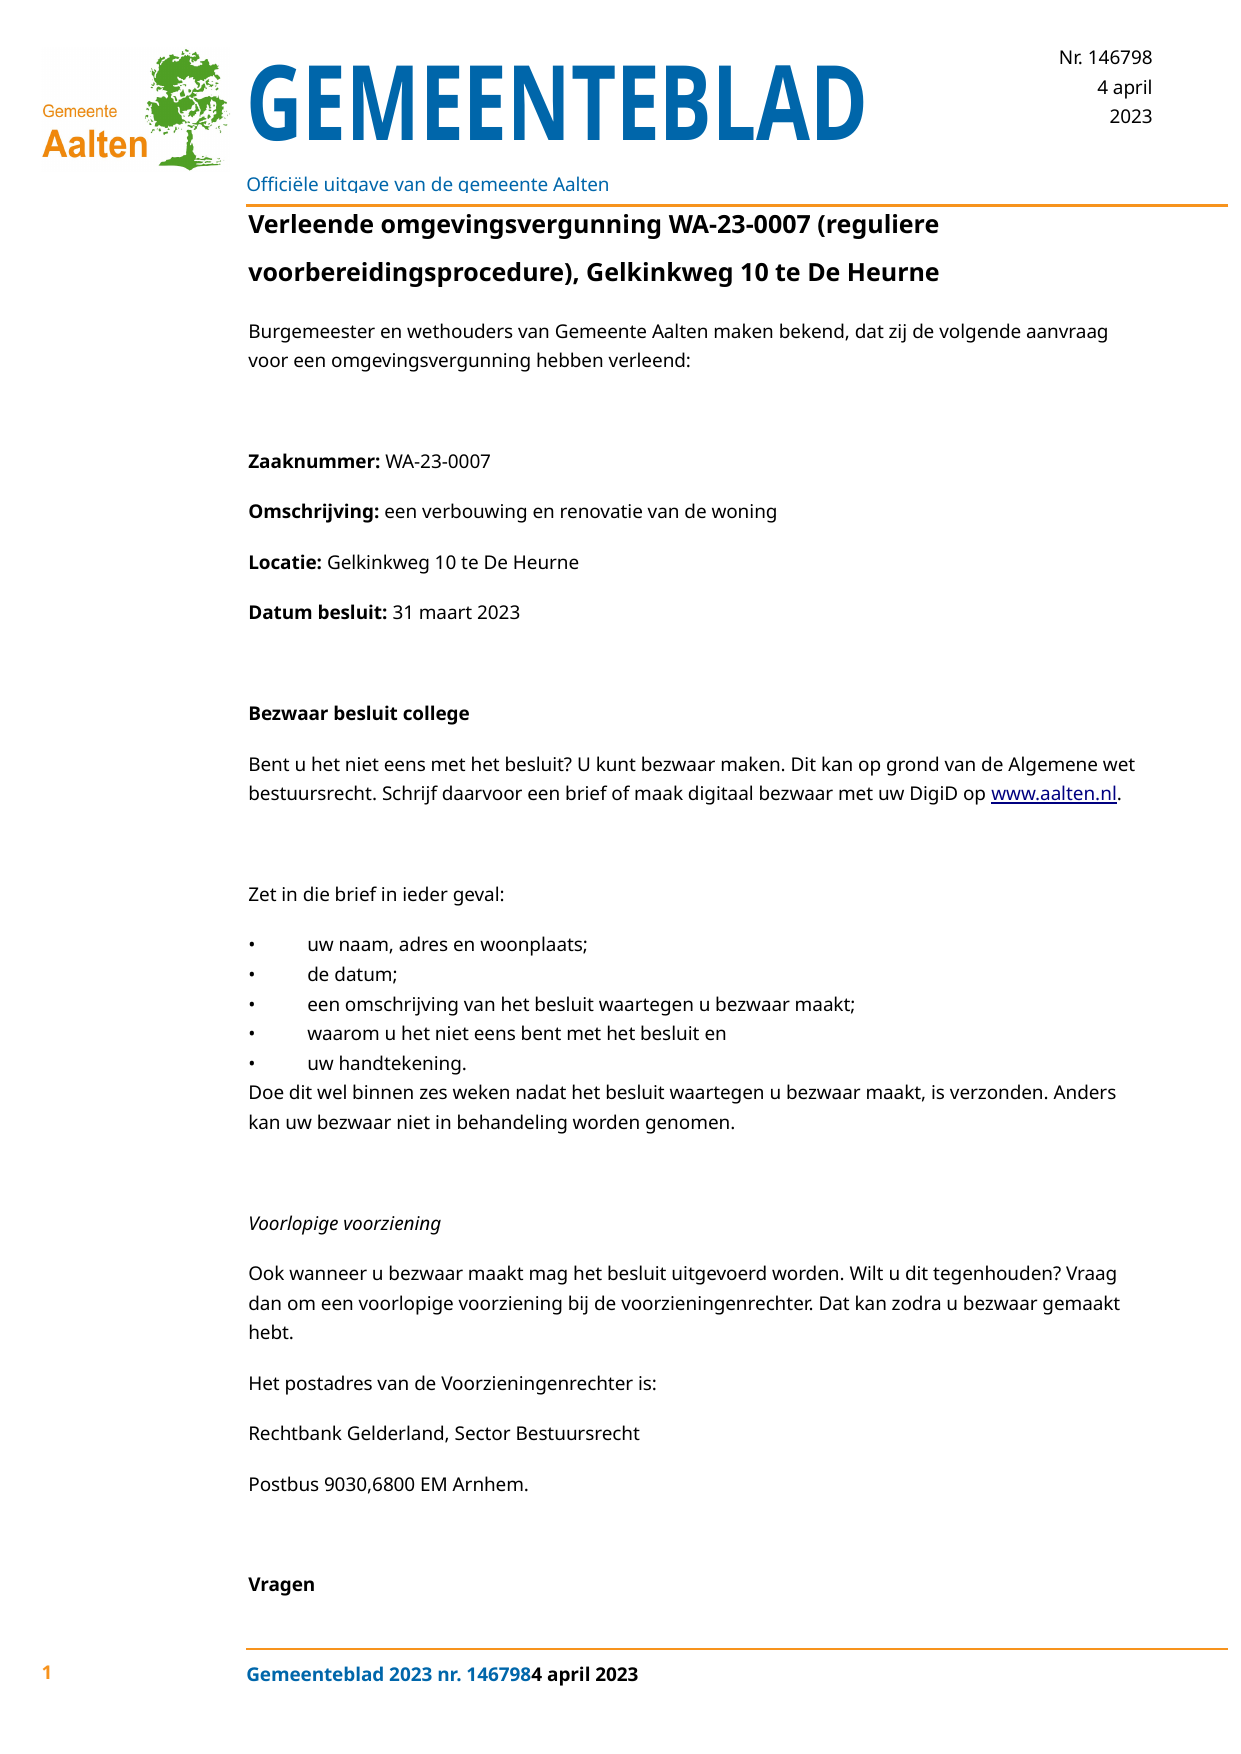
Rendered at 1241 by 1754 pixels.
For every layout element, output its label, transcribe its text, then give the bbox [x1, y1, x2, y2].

list de datum; [248, 961, 1152, 987]
list een omschrijving van het besluit waartegen u bezwaar maakt; [248, 991, 1152, 1017]
text Verleende omgevingsvergunning WA-23-0007 (reguliere voorbereidingsprocedure), Gelkinkweg 10 te De Heurne [248, 207, 1152, 288]
text Vragen [248, 1572, 1152, 1597]
picture [41, 47, 231, 172]
text Bent u het niet eens met het besluit? U kunt bezwaar maken. Dit kan op grond van de Algemene wet bestuursrecht. Schrijf daarvoor een brief of maak digitaal bezwaar met uw DigiD op www.aalten.nl. [248, 751, 1152, 806]
text Bezwaar besluit college [248, 700, 1152, 726]
text Het postadres van de Voorzieningenrechter is: [248, 1370, 1152, 1396]
text Rechtbank Gelderland, Sector Bestuursrecht [248, 1420, 1152, 1446]
text Voorlopige voorziening [248, 1210, 1152, 1236]
text Zet in die brief in ieder geval: [248, 881, 1152, 907]
text Locatie: Gelkinkweg 10 te De Heurne [248, 549, 1152, 575]
text Omschrijving: een verbouwing en renovatie van de woning [248, 499, 1152, 524]
text Zaaknummer: WA-23-0007 [248, 448, 1152, 474]
text Ook wanneer u bezwaar maakt mag het besluit uitgevoerd worden. Wilt u dit tegenhouden? Vraag dan om een voorlopige voorziening bij de voorzieningenrechter. Dat kan zodra u bezwaar gemaakt hebt. [248, 1260, 1152, 1345]
list uw handtekening. [248, 1050, 1152, 1076]
text Datum besluit: 31 maart 2023 [248, 599, 1152, 625]
text Burgemeester en wethouders van Gemeente Aalten maken bekend, dat zij de volgende aanvraag voor een omgevingsvergunning hebben verleend: [248, 318, 1152, 373]
text Postbus 9030,6800 EM Arnhem. [248, 1471, 1152, 1497]
list waarom u het niet eens bent met het besluit en [248, 1020, 1152, 1046]
text Doe dit wel binnen zes weken nadat het besluit waartegen u bezwaar maakt, is verzonden. Anders kan uw bezwaar niet in behandeling worden genomen. [248, 1079, 1152, 1135]
list uw naam, adres en woonplaats; [248, 932, 1152, 957]
